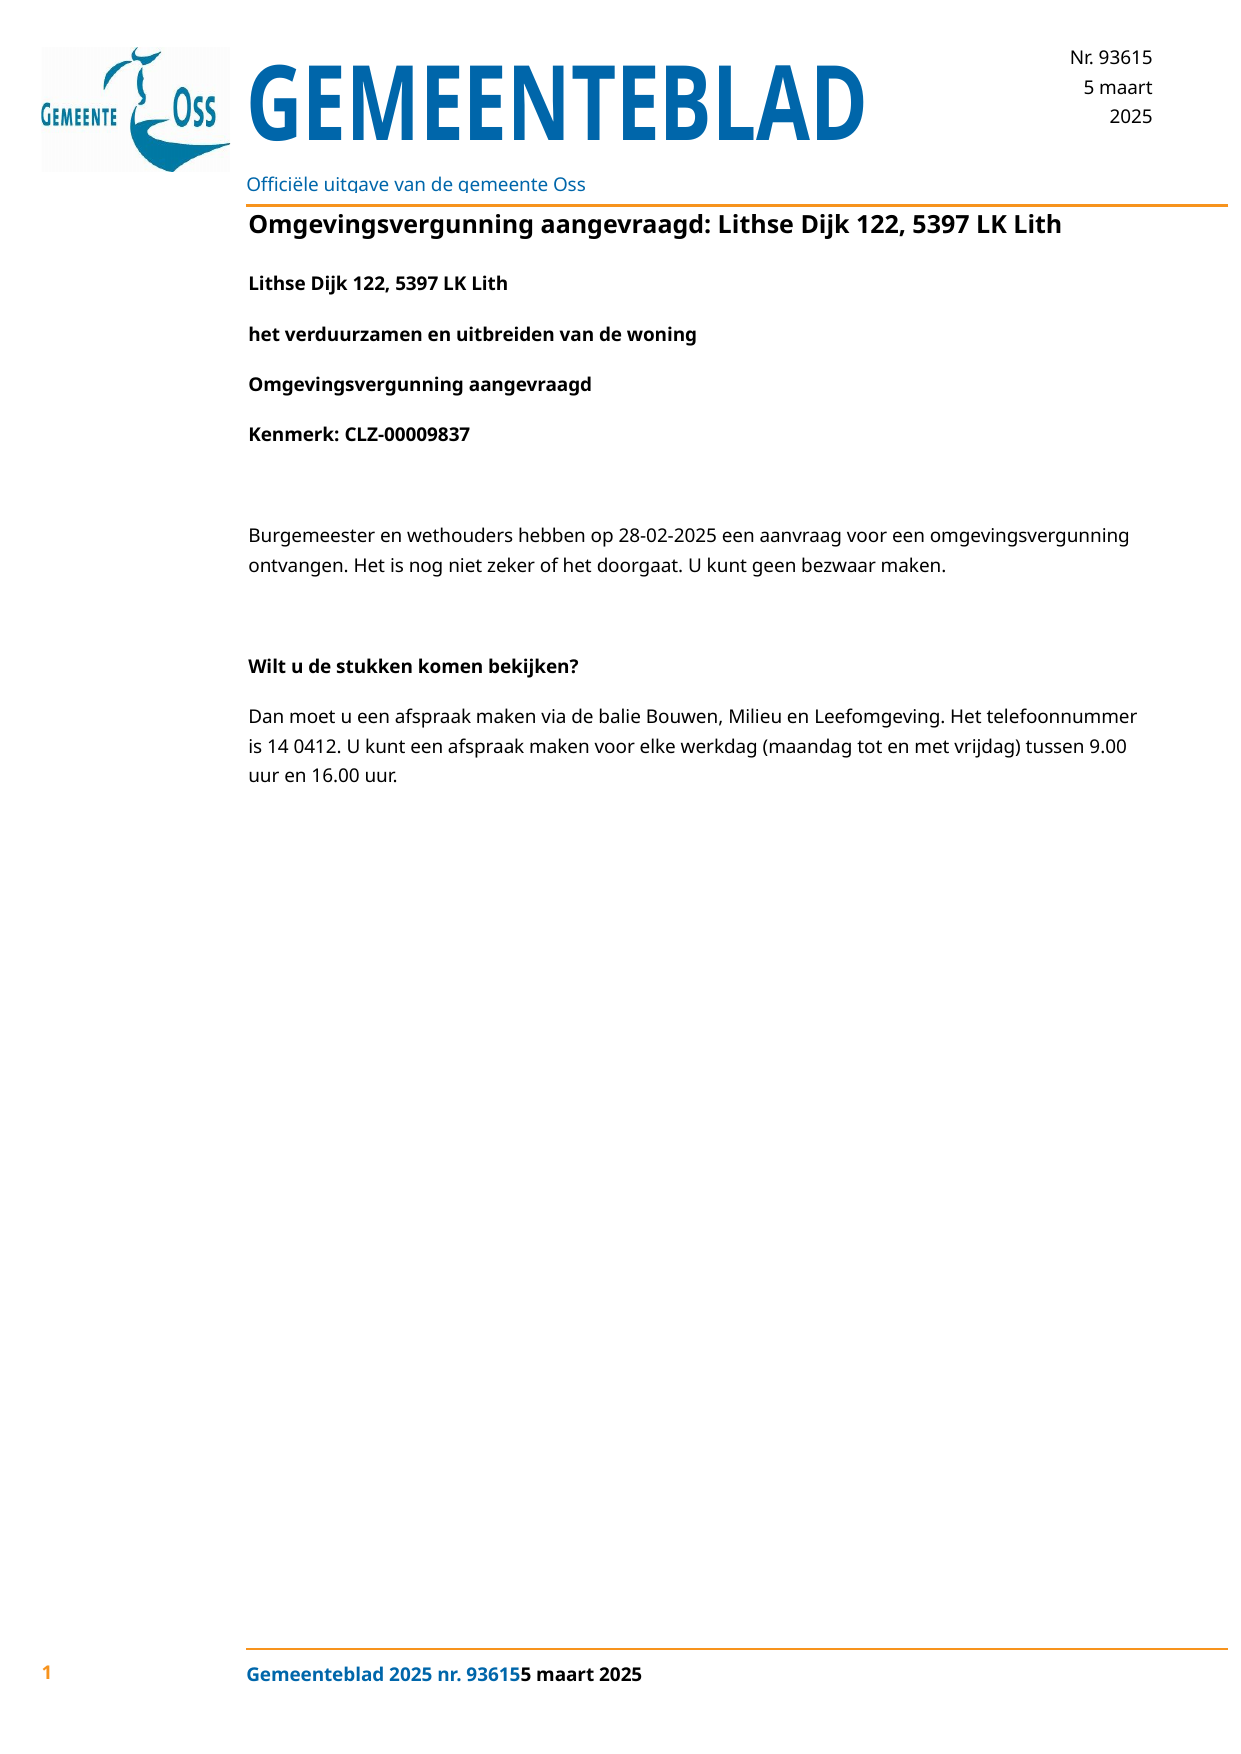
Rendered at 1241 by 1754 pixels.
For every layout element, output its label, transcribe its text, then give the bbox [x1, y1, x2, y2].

picture [41, 47, 231, 172]
text Lithse Dijk 122, 5397 LK Lith [248, 270, 1152, 296]
text Omgevingsvergunning aangevraagd [248, 371, 1152, 397]
text het verduurzamen en uitbreiden van de woning [248, 321, 1152, 346]
text Dan moet u een afspraak maken via de balie Bouwen, Milieu en Leefomgeving. Het telefoonnummer is 14 0412. U kunt een afspraak maken voor elke werkdag (maandag tot en met vrijdag) tussen 9.00 uur en 16.00 uur. [248, 703, 1152, 788]
text Omgevingsvergunning aangevraagd: Lithse Dijk 122, 5397 LK Lith [248, 207, 1152, 241]
text Burgemeester en wethouders hebben op 28-02-2025 een aanvraag voor een omgevingsvergunning ontvangen. Het is nog niet zeker of het doorgaat. U kunt geen bezwaar maken. [248, 522, 1152, 578]
text Kenmerk: CLZ-00009837 [248, 422, 1152, 447]
text Wilt u de stukken komen bekijken? [248, 653, 1152, 678]
